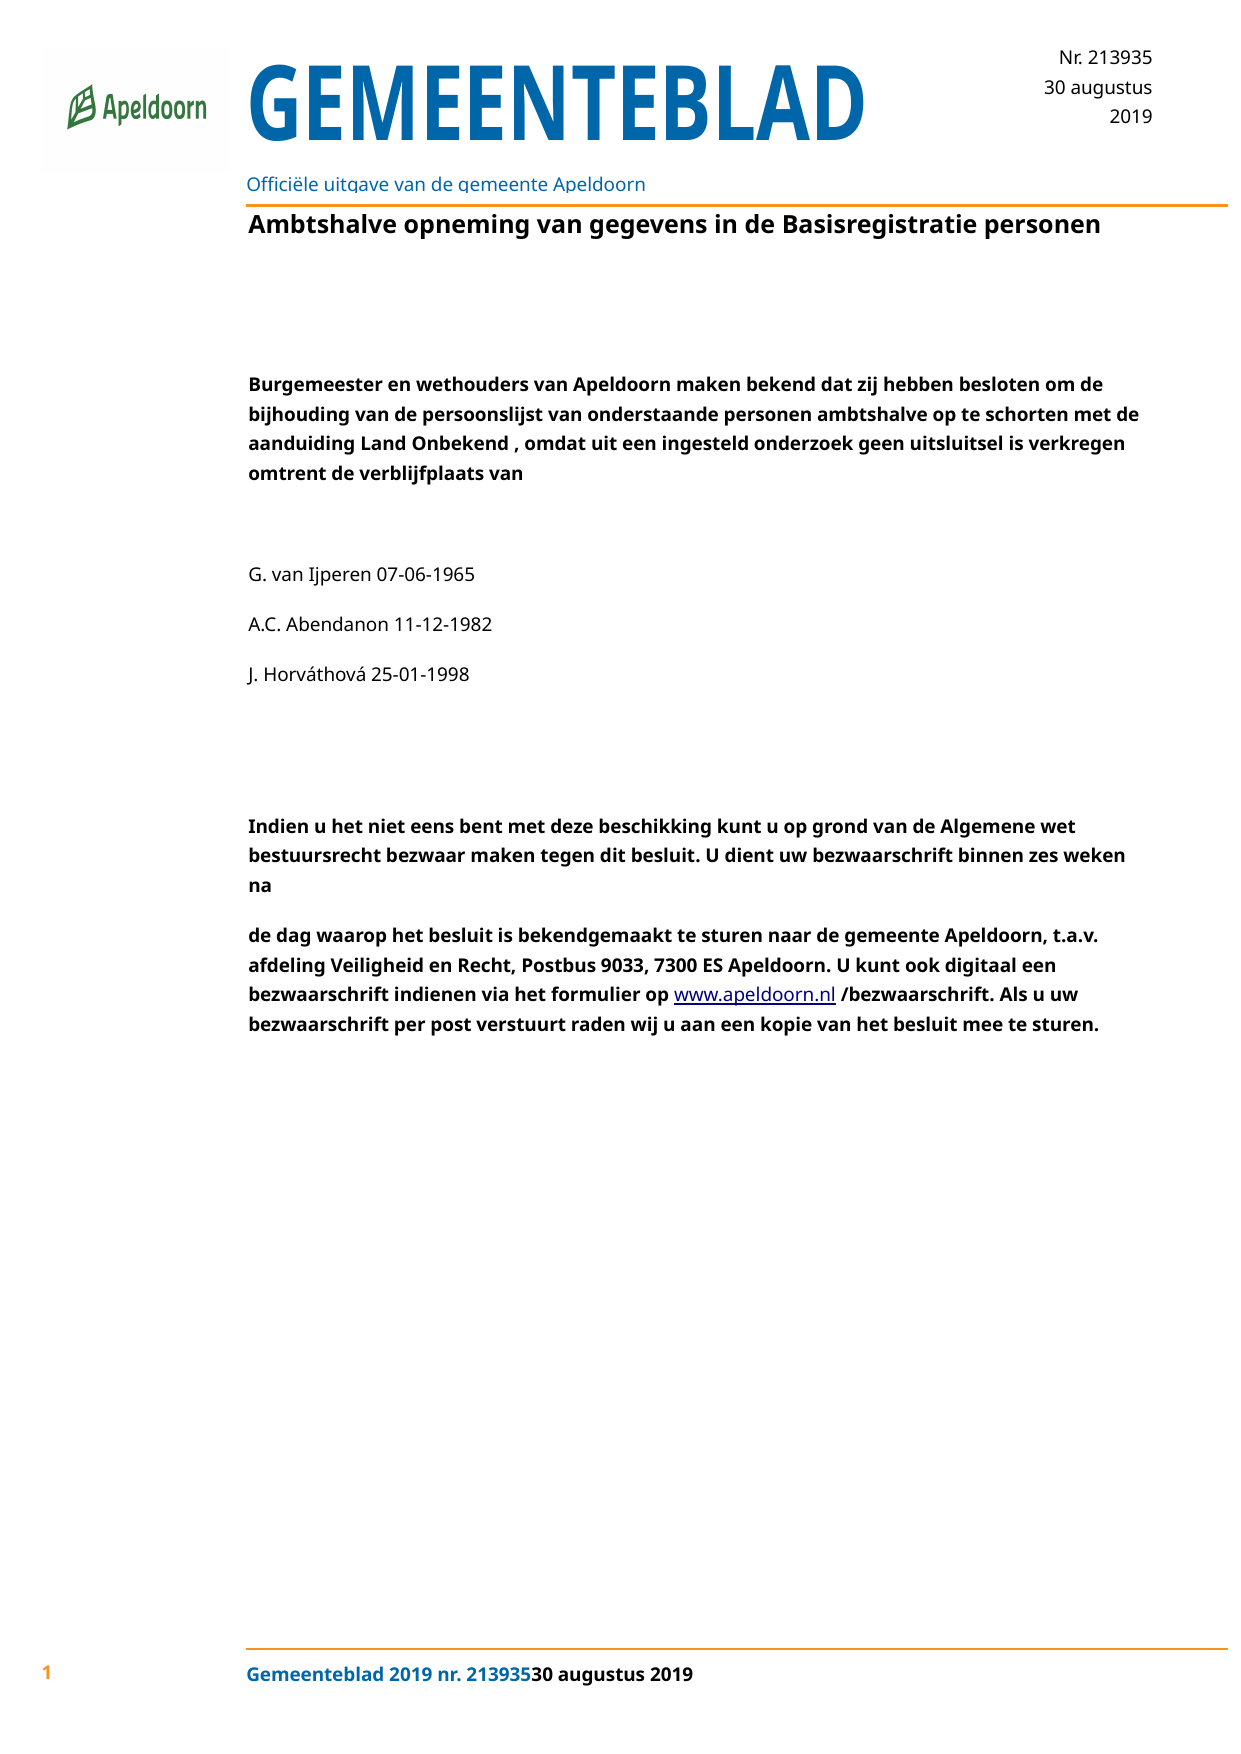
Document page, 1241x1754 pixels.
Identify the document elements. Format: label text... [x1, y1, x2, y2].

picture [41, 47, 231, 172]
text de dag waarop het besluit is bekendgemaakt te sturen naar de gemeente Apeldoorn, t.a.v. afdeling Veiligheid en Recht, Postbus 9033, 7300 ES Apeldoorn. U kunt ook digitaal een bezwaarschrift indienen via het formulier op www.apeldoorn.nl /bezwaarschrift. Als u uw bezwaarschrift per post verstuurt raden wij u aan een kopie van het besluit mee te sturen. [248, 922, 1152, 1037]
text Indien u het niet eens bent met deze beschikking kunt u op grond van de Algemene wet bestuursrecht bezwaar maken tegen dit besluit. U dient uw bezwaarschrift binnen zes weken na [248, 813, 1152, 898]
text Burgemeester en wethouders van Apeldoorn maken bekend dat zij hebben besloten om de bijhouding van de persoonslijst van onderstaande personen ambtshalve op te schorten met de aanduiding Land Onbekend , omdat uit een ingesteld onderzoek geen uitsluitsel is verkregen omtrent de verblijfplaats van [248, 371, 1152, 486]
text A.C. Abendanon 11-12-1982 [248, 611, 1152, 637]
text G. van Ijperen 07-06-1965 [248, 561, 1152, 586]
text Ambtshalve opneming van gegevens in de Basisregistratie personen [248, 207, 1152, 241]
text J. Horváthová 25-01-1998 [248, 662, 1152, 687]
